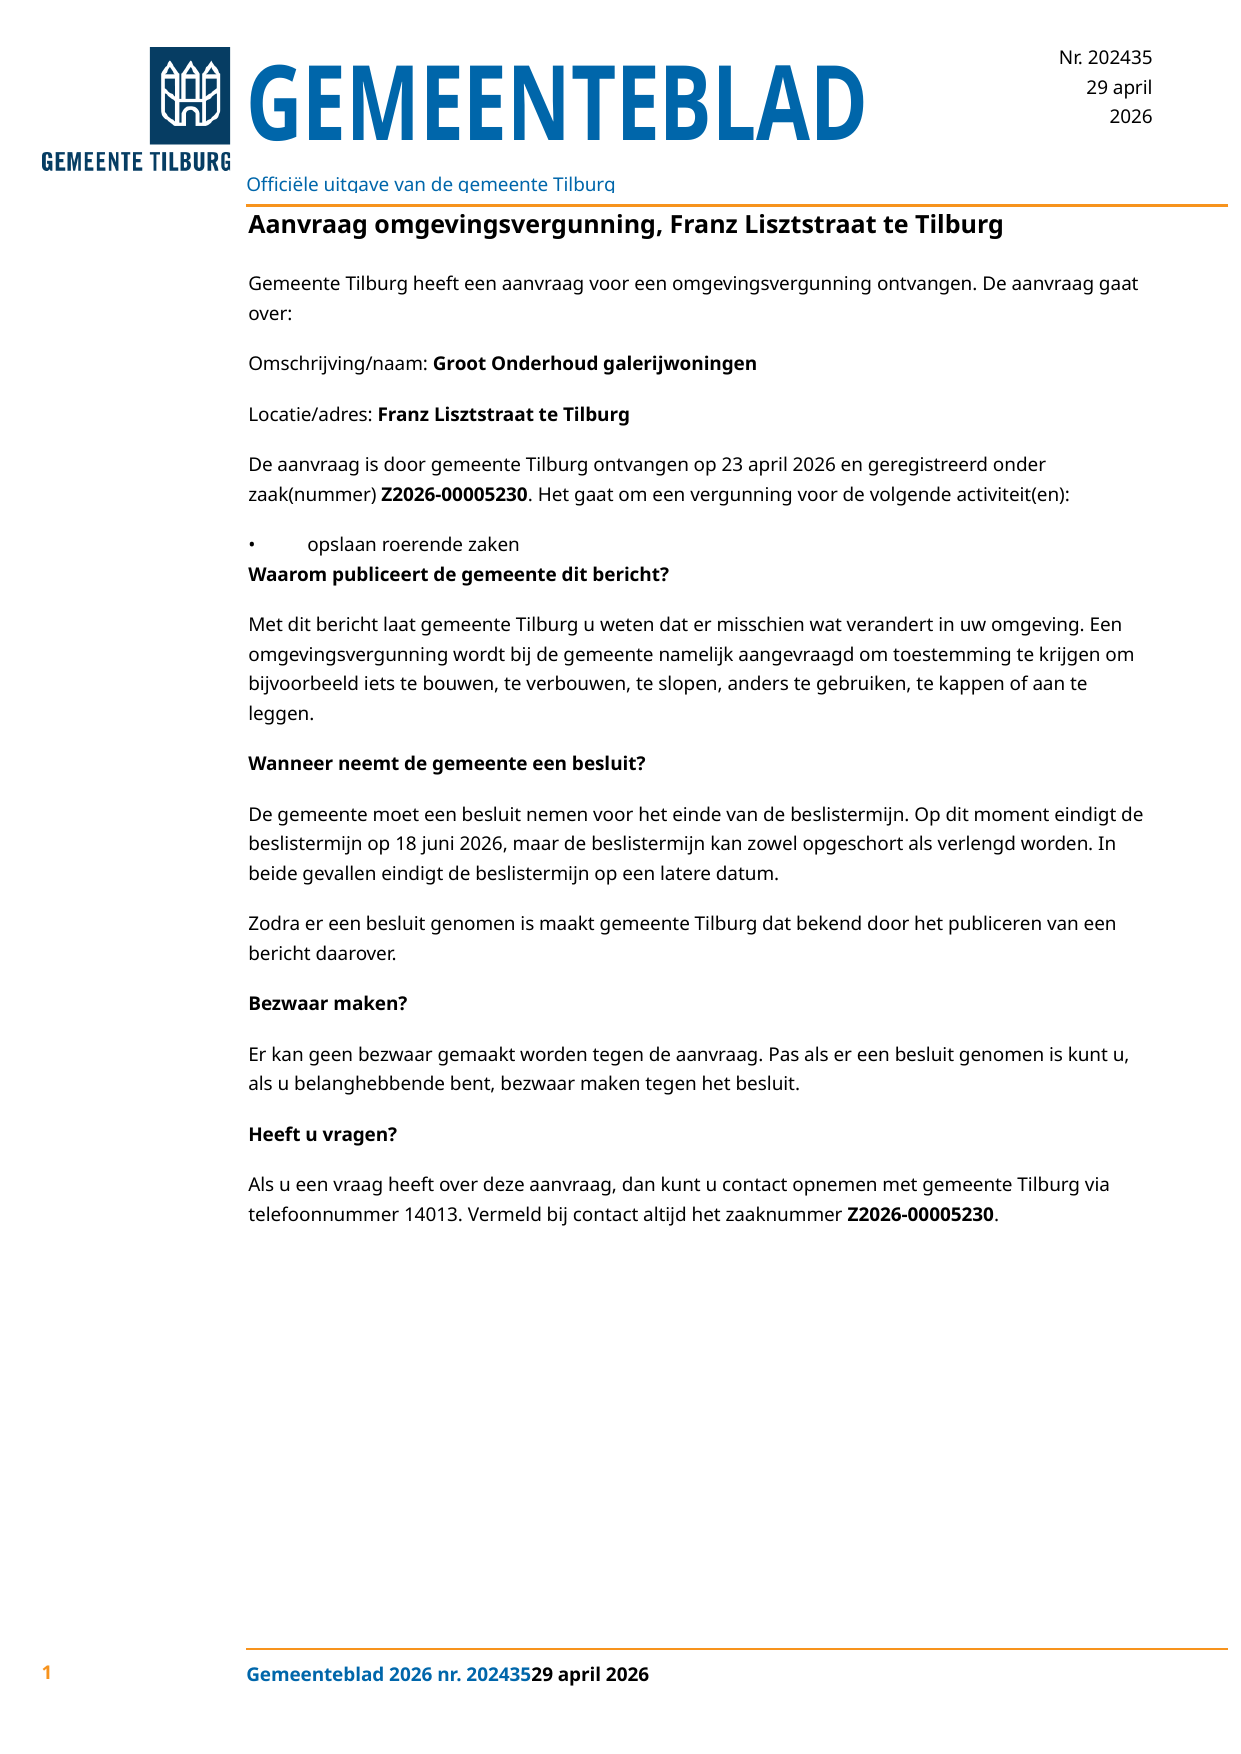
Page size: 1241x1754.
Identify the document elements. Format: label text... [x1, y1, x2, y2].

list opslaan roerende zaken [248, 531, 1152, 557]
text Wanneer neemt de gemeente een besluit? [248, 750, 1152, 776]
text Locatie/adres: Franz Lisztstraat te Tilburg [248, 401, 1152, 426]
text Gemeente Tilburg heeft een aanvraag voor een omgevingsvergunning ontvangen. De aanvraag gaat over: [248, 270, 1152, 326]
text Heeft u vragen? [248, 1121, 1152, 1146]
text Zodra er een besluit genomen is maakt gemeente Tilburg dat bekend door het publiceren van een bericht daarover. [248, 910, 1152, 966]
text Waarom publiceert de gemeente dit bericht? [248, 561, 1152, 586]
text De gemeente moet een besluit nemen voor het einde van de beslistermijn. Op dit moment eindigt de beslistermijn op 18 juni 2026, maar de beslistermijn kan zowel opgeschort als verlengd worden. In beide gevallen eindigt de beslistermijn op een latere datum. [248, 801, 1152, 886]
text Omschrijving/naam: Groot Onderhoud galerijwoningen [248, 350, 1152, 376]
text Er kan geen bezwaar gemaakt worden tegen de aanvraag. Pas als er een besluit genomen is kunt u, als u belanghebbende bent, bezwaar maken tegen het besluit. [248, 1041, 1152, 1096]
picture [41, 47, 231, 172]
text Bezwaar maken? [248, 990, 1152, 1016]
text Aanvraag omgevingsvergunning, Franz Lisztstraat te Tilburg [248, 207, 1152, 241]
text De aanvraag is door gemeente Tilburg ontvangen op 23 april 2026 en geregistreerd onder zaak(nummer) Z2026-00005230. Het gaat om een vergunning voor de volgende activiteit(en): [248, 451, 1152, 506]
text Met dit bericht laat gemeente Tilburg u weten dat er misschien wat verandert in uw omgeving. Een omgevingsvergunning wordt bij de gemeente namelijk aangevraagd om toestemming te krijgen om bijvoorbeeld iets te bouwen, te verbouwen, te slopen, anders te gebruiken, te kappen of aan te leggen. [248, 611, 1152, 726]
text Als u een vraag heeft over deze aanvraag, dan kunt u contact opnemen met gemeente Tilburg via telefoonnummer 14013. Vermeld bij contact altijd het zaaknummer Z2026-00005230. [248, 1171, 1152, 1226]
